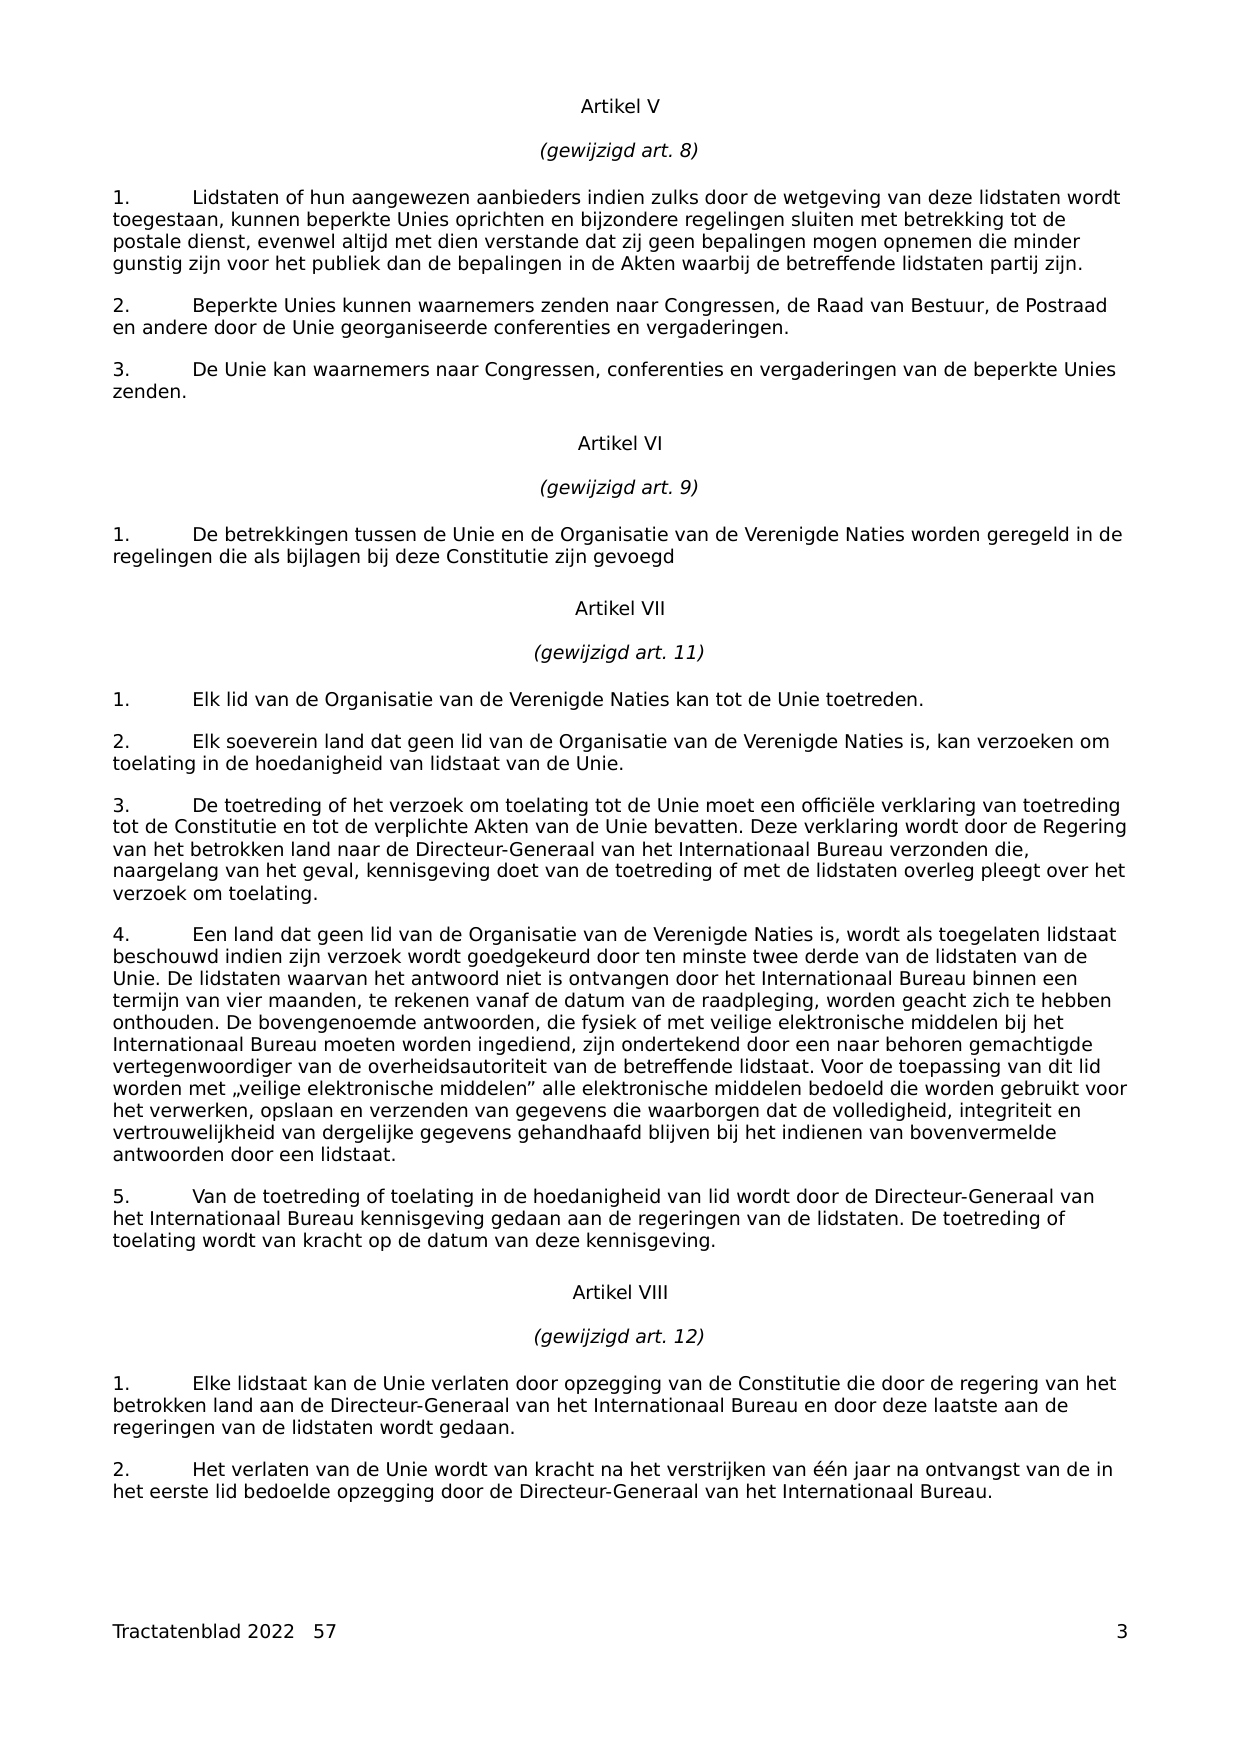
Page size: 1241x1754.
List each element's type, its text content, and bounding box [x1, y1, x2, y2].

text 2. Het verlaten van de Unie wordt van kracht na het verstrijken van één jaar na ontvangst van de in het eerste lid bedoelde opzegging door de Directeur-Generaal van het Internationaal Bureau. [112, 1459, 1128, 1503]
subtitle Artikel VIII (gewijzigd art. 12) [112, 1282, 1128, 1348]
subtitle Artikel VI (gewijzigd art. 9) [112, 433, 1128, 499]
text 4. Een land dat geen lid van de Organisatie van de Verenigde Naties is, wordt als toegelaten lidstaat beschouwd indien zijn verzoek wordt goedgekeurd door ten minste twee derde van de lidstaten van de Unie. De lidstaten waarvan het antwoord niet is ontvangen door het Internationaal Bureau binnen een termijn van vier maanden, te rekenen vanaf de datum van de raadpleging, worden geacht zich te hebben onthouden. De bovengenoemde antwoorden, die fysiek of met veilige elektronische middelen bij het Internationaal Bureau moeten worden ingediend, zijn ondertekend door een naar behoren gemachtigde vertegenwoordiger van de overheidsautoriteit van de betreffende lidstaat. Voor de toepassing van dit lid worden met „veilige elektronische middelen” alle elektronische middelen bedoeld die worden gebruikt voor het verwerken, opslaan en verzenden van gegevens die waarborgen dat de volledigheid, integriteit en vertrouwelijkheid van dergelijke gegevens gehandhaafd blijven bij het indienen van bovenvermelde antwoorden door een lidstaat. [112, 924, 1128, 1166]
subtitle Artikel V (gewijzigd art. 8) [112, 96, 1128, 162]
text 3. De toetreding of het verzoek om toelating tot de Unie moet een officiële verklaring van toetreding tot de Constitutie en tot de verplichte Akten van de Unie bevatten. Deze verklaring wordt door de Regering van het betrokken land naar de Directeur-Generaal van het Internationaal Bureau verzonden die, naargelang van het geval, kennisgeving doet van de toetreding of met de lidstaten overleg pleegt over het verzoek om toelating. [112, 794, 1128, 904]
text 2. Beperkte Unies kunnen waarnemers zenden naar Congressen, de Raad van Bestuur, de Postraad en andere door de Unie georganiseerde conferenties en vergaderingen. [112, 295, 1128, 339]
text 1. Elke lidstaat kan de Unie verlaten door opzegging van de Constitutie die door de regering van het betrokken land aan de Directeur-Generaal van het Internationaal Bureau en door deze laatste aan de regeringen van de lidstaten wordt gedaan. [112, 1373, 1128, 1439]
text 5. Van de toetreding of toelating in de hoedanigheid van lid wordt door de Directeur-Generaal van het Internationaal Bureau kennisgeving gedaan aan de regeringen van de lidstaten. De toetreding of toelating wordt van kracht op de datum van deze kennisgeving. [112, 1186, 1128, 1252]
text 1. Lidstaten of hun aangewezen aanbieders indien zulks door de wetgeving van deze lidstaten wordt toegestaan, kunnen beperkte Unies oprichten en bijzondere regelingen sluiten met betrekking tot de postale dienst, evenwel altijd met dien verstande dat zij geen bepalingen mogen opnemen die minder gunstig zijn voor het publiek dan de bepalingen in de Akten waarbij de betreffende lidstaten partij zijn. [112, 187, 1128, 275]
text 3. De Unie kan waarnemers naar Congressen, conferenties en vergaderingen van de beperkte Unies zenden. [112, 359, 1128, 403]
text 1. De betrekkingen tussen de Unie en de Organisatie van de Verenigde Naties worden geregeld in de regelingen die als bijlagen bij deze Constitutie zijn gevoegd [112, 524, 1128, 568]
text 1. Elk lid van de Organisatie van de Verenigde Naties kan tot de Unie toetreden. [112, 688, 1128, 711]
text 2. Elk soeverein land dat geen lid van de Organisatie van de Verenigde Naties is, kan verzoeken om toelating in de hoedanigheid van lidstaat van de Unie. [112, 731, 1128, 774]
subtitle Artikel VII (gewijzigd art. 11) [112, 598, 1128, 663]
